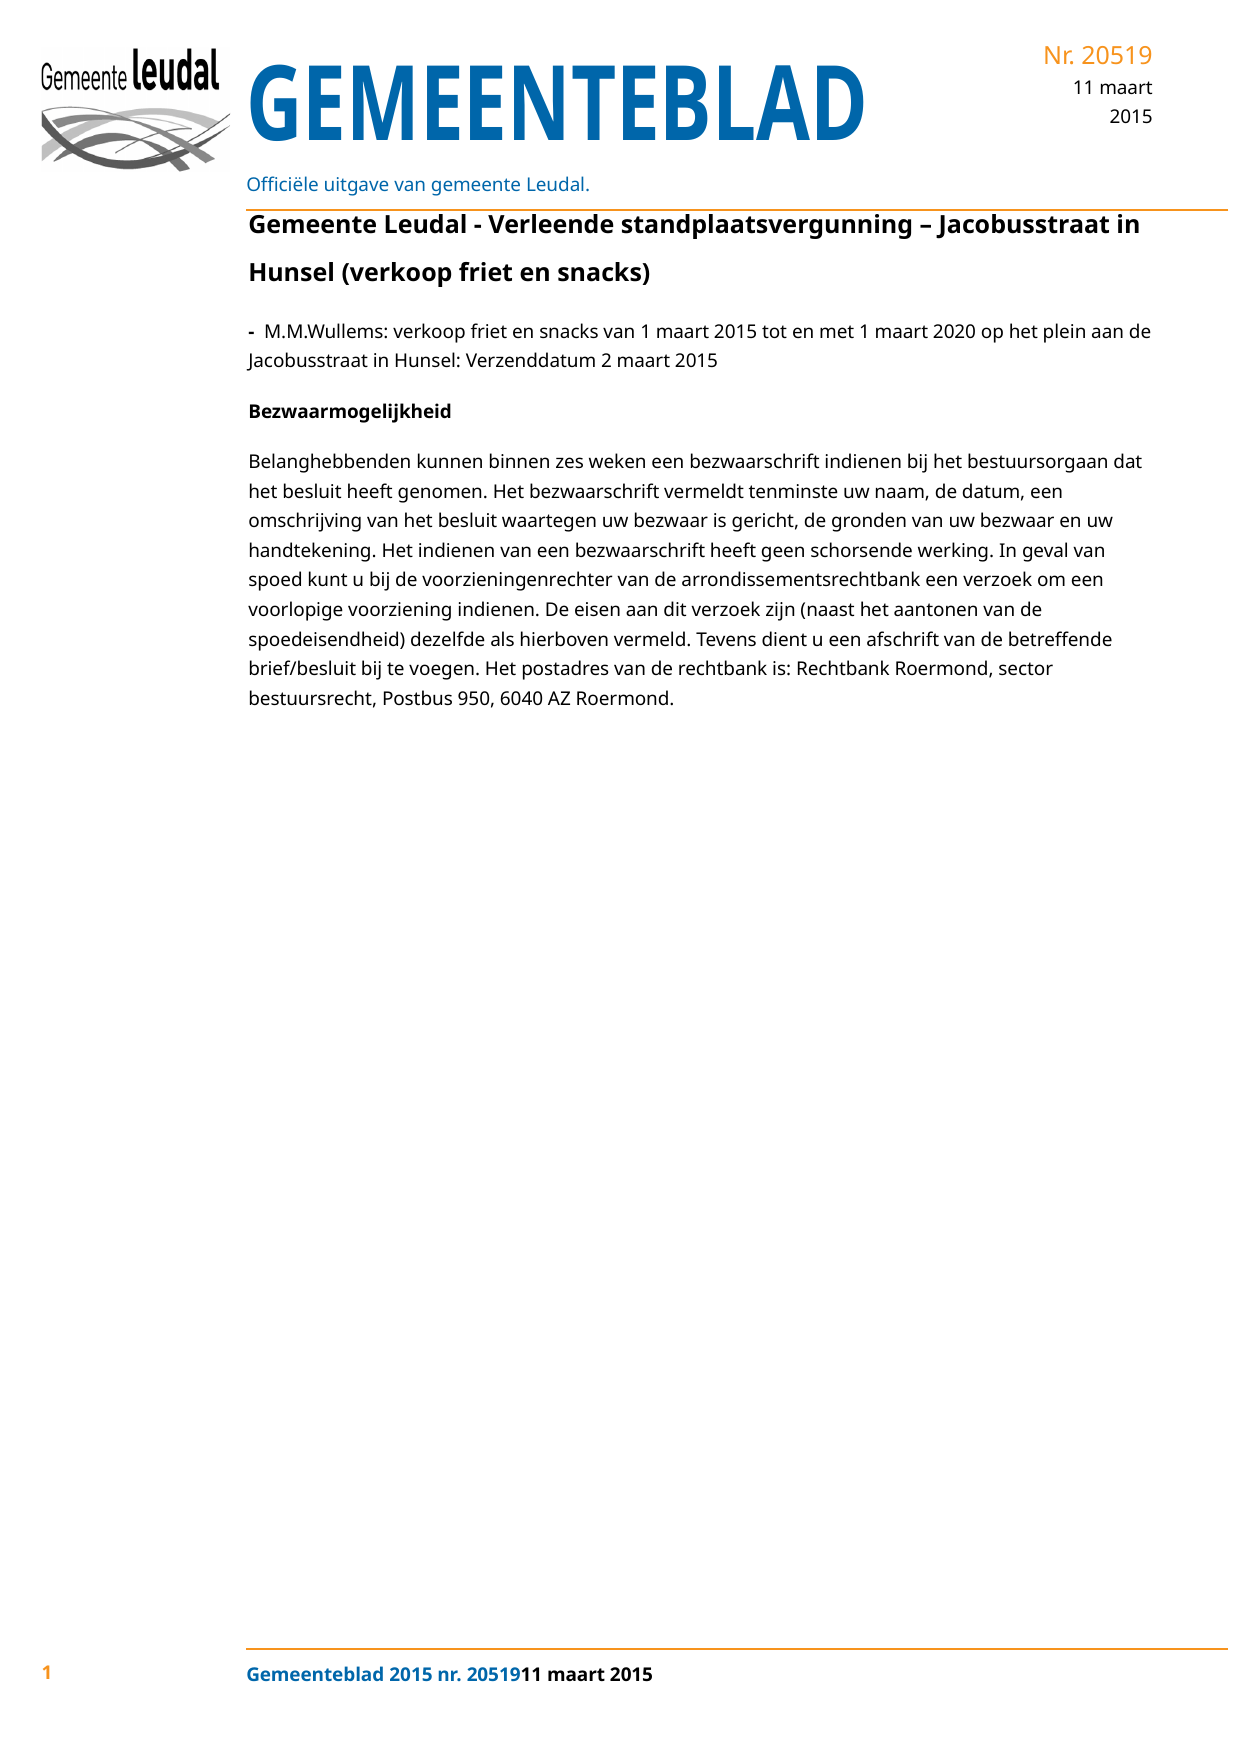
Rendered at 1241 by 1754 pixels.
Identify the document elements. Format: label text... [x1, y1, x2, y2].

text Gemeente Leudal - Verleende standplaatsvergunning – Jacobusstraat in Hunsel (verkoop friet en snacks) [248, 211, 1152, 288]
text Bezwaarmogelijkheid [248, 398, 1152, 424]
text - M.M.Wullems: verkoop friet en snacks van 1 maart 2015 tot en met 1 maart 2020 op het plein aan de Jacobusstraat in Hunsel: Verzenddatum 2 maart 2015 [248, 318, 1152, 373]
text Belanghebbenden kunnen binnen zes weken een bezwaarschrift indienen bij het bestuursorgaan dat het besluit heeft genomen. Het bezwaarschrift vermeldt tenminste uw naam, de datum, een omschrijving van het besluit waartegen uw bezwaar is gericht, de gronden van uw bezwaar en uw handtekening. Het indienen van een bezwaarschrift heeft geen schorsende werking. In geval van spoed kunt u bij de voorzieningenrechter van de arrondissementsrechtbank een verzoek om een voorlopige voorziening indienen. De eisen aan dit verzoek zijn (naast het aantonen van de spoedeisendheid) dezelfde als hierboven vermeld. Tevens dient u een afschrift van de betreffende brief/besluit bij te voegen. Het postadres van de rechtbank is: Rechtbank Roermond, sector bestuursrecht, Postbus 950, 6040 AZ Roermond. [248, 448, 1152, 711]
picture [41, 47, 231, 172]
